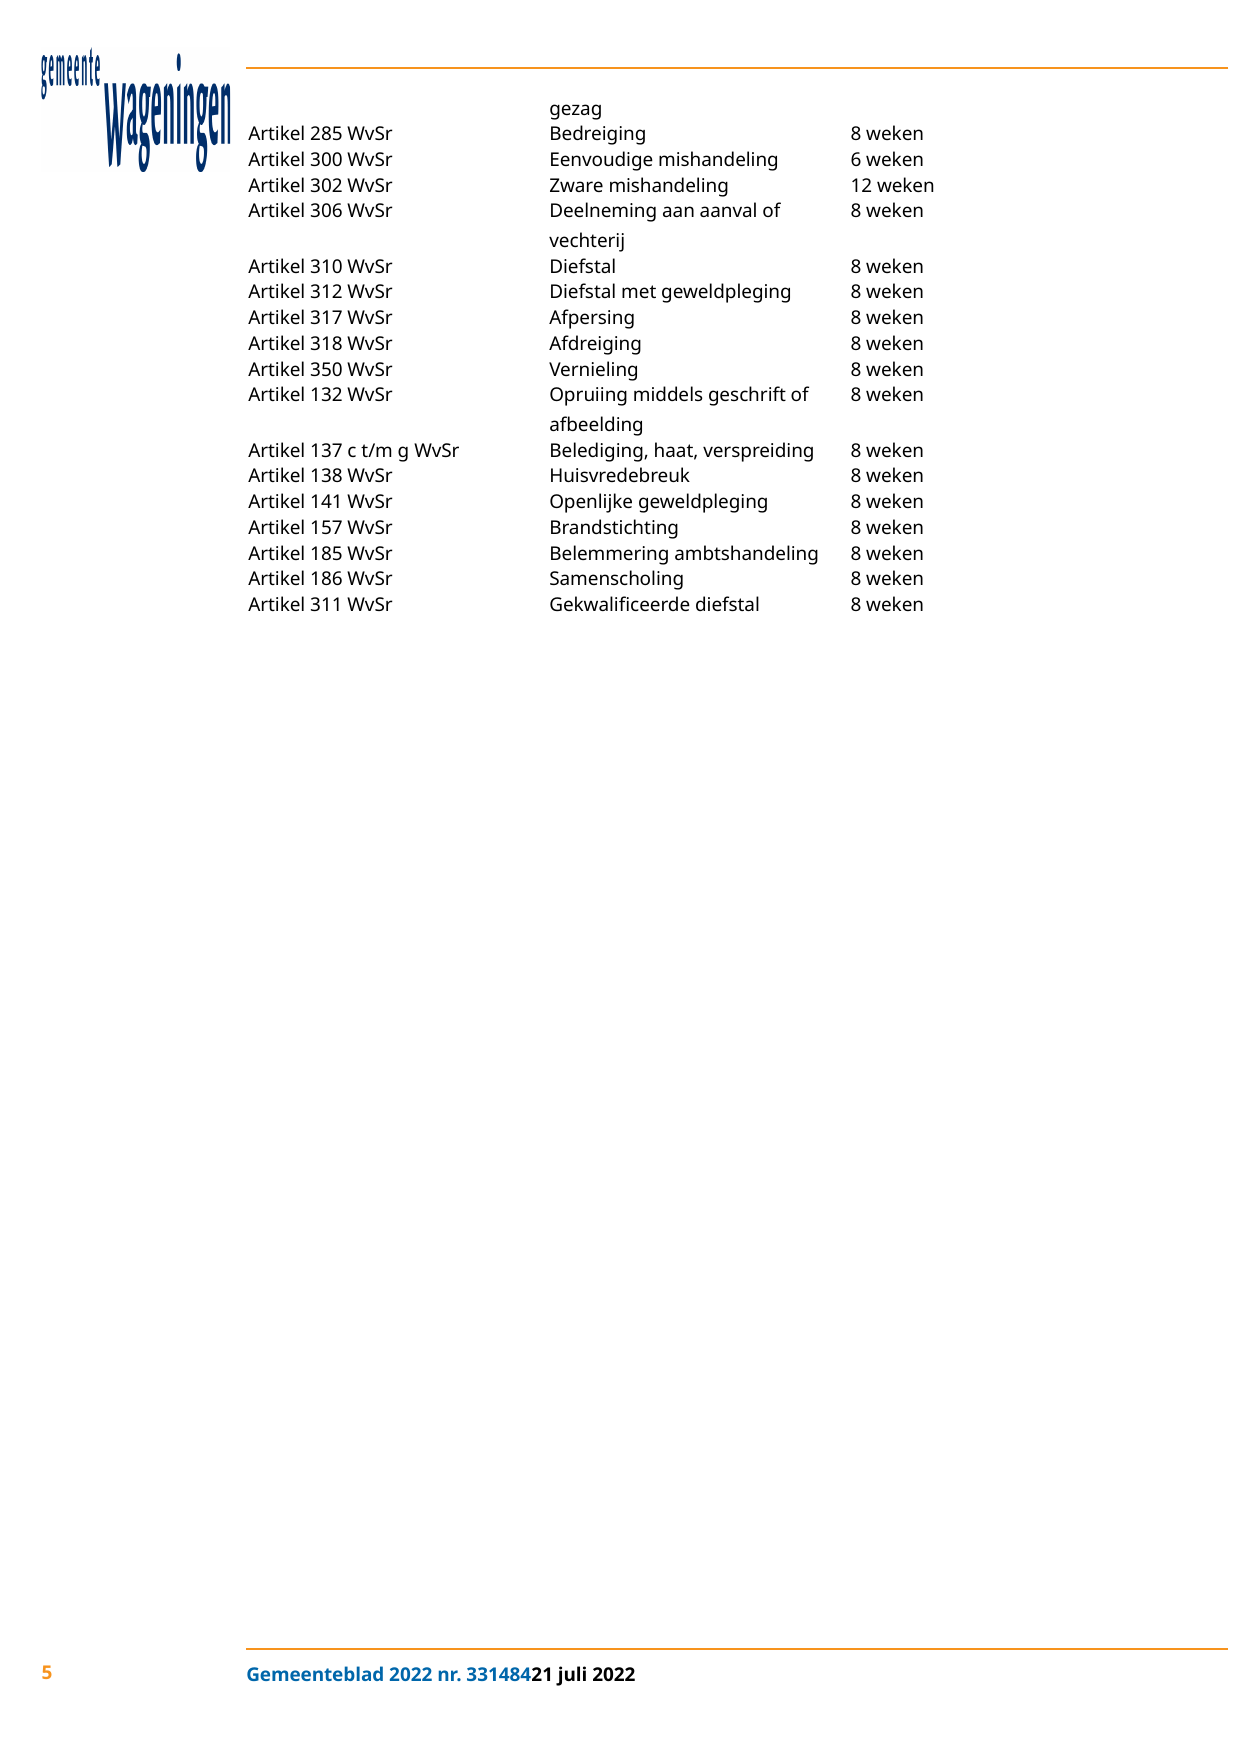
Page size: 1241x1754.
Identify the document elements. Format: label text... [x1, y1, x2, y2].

table_cell Belemmering ambtshandeling [549, 540, 850, 566]
table_cell 8 weken [850, 540, 1152, 566]
table_cell 8 weken [850, 489, 1152, 514]
table_cell Vernieling [549, 356, 850, 382]
table_cell 8 weken [850, 305, 1152, 330]
table_cell Artikel 310 WvSr [248, 253, 549, 279]
table_cell Zware mishandeling [549, 172, 850, 198]
table_cell Artikel 137 c t/m g WvSr [248, 437, 549, 463]
table_cell 8 weken [850, 437, 1152, 463]
table_cell Artikel 157 WvSr [248, 514, 549, 540]
table_cell Artikel 350 WvSr [248, 356, 549, 382]
table_cell 8 weken [850, 198, 1152, 253]
table_cell Belediging, haat, verspreiding [549, 437, 850, 463]
table_cell gezag [549, 95, 850, 121]
table_cell Artikel 312 WvSr [248, 279, 549, 304]
table_cell 8 weken [850, 279, 1152, 304]
table_cell 8 weken [850, 356, 1152, 382]
table_cell 12 weken [850, 172, 1152, 198]
table_cell [850, 95, 1152, 121]
table_cell Artikel 185 WvSr [248, 540, 549, 566]
table_cell 8 weken [850, 463, 1152, 488]
table_cell 8 weken [850, 566, 1152, 591]
table_cell 8 weken [850, 121, 1152, 146]
table_cell Afdreiging [549, 330, 850, 356]
table_cell Artikel 311 WvSr [248, 591, 549, 617]
table_cell Artikel 302 WvSr [248, 172, 549, 198]
table_cell Openlijke geweldpleging [549, 489, 850, 514]
table_cell 8 weken [850, 330, 1152, 356]
table_cell Artikel 132 WvSr [248, 382, 549, 437]
table_cell [248, 95, 549, 121]
table_cell Artikel 138 WvSr [248, 463, 549, 488]
table_cell Deelneming aan aanval of vechterij [549, 198, 850, 253]
table_cell Artikel 285 WvSr [248, 121, 549, 146]
table_cell 6 weken [850, 146, 1152, 172]
table_cell Eenvoudige mishandeling [549, 146, 850, 172]
table_cell Samenscholing [549, 566, 850, 591]
table_cell Artikel 186 WvSr [248, 566, 549, 591]
table_cell 8 weken [850, 382, 1152, 437]
table_cell Brandstichting [549, 514, 850, 540]
table_cell Diefstal met geweldpleging [549, 279, 850, 304]
table_cell Artikel 306 WvSr [248, 198, 549, 253]
table_cell 8 weken [850, 253, 1152, 279]
table_cell Bedreiging [549, 121, 850, 146]
table_cell Gekwalificeerde diefstal [549, 591, 850, 617]
table_cell 8 weken [850, 591, 1152, 617]
table_cell Afpersing [549, 305, 850, 330]
table_cell 8 weken [850, 514, 1152, 540]
picture [41, 47, 231, 172]
table_cell Diefstal [549, 253, 850, 279]
table_cell Artikel 141 WvSr [248, 489, 549, 514]
table_cell Huisvredebreuk [549, 463, 850, 488]
table_cell Artikel 300 WvSr [248, 146, 549, 172]
table_cell Opruiing middels geschrift of afbeelding [549, 382, 850, 437]
table_cell Artikel 318 WvSr [248, 330, 549, 356]
table_cell Artikel 317 WvSr [248, 305, 549, 330]
